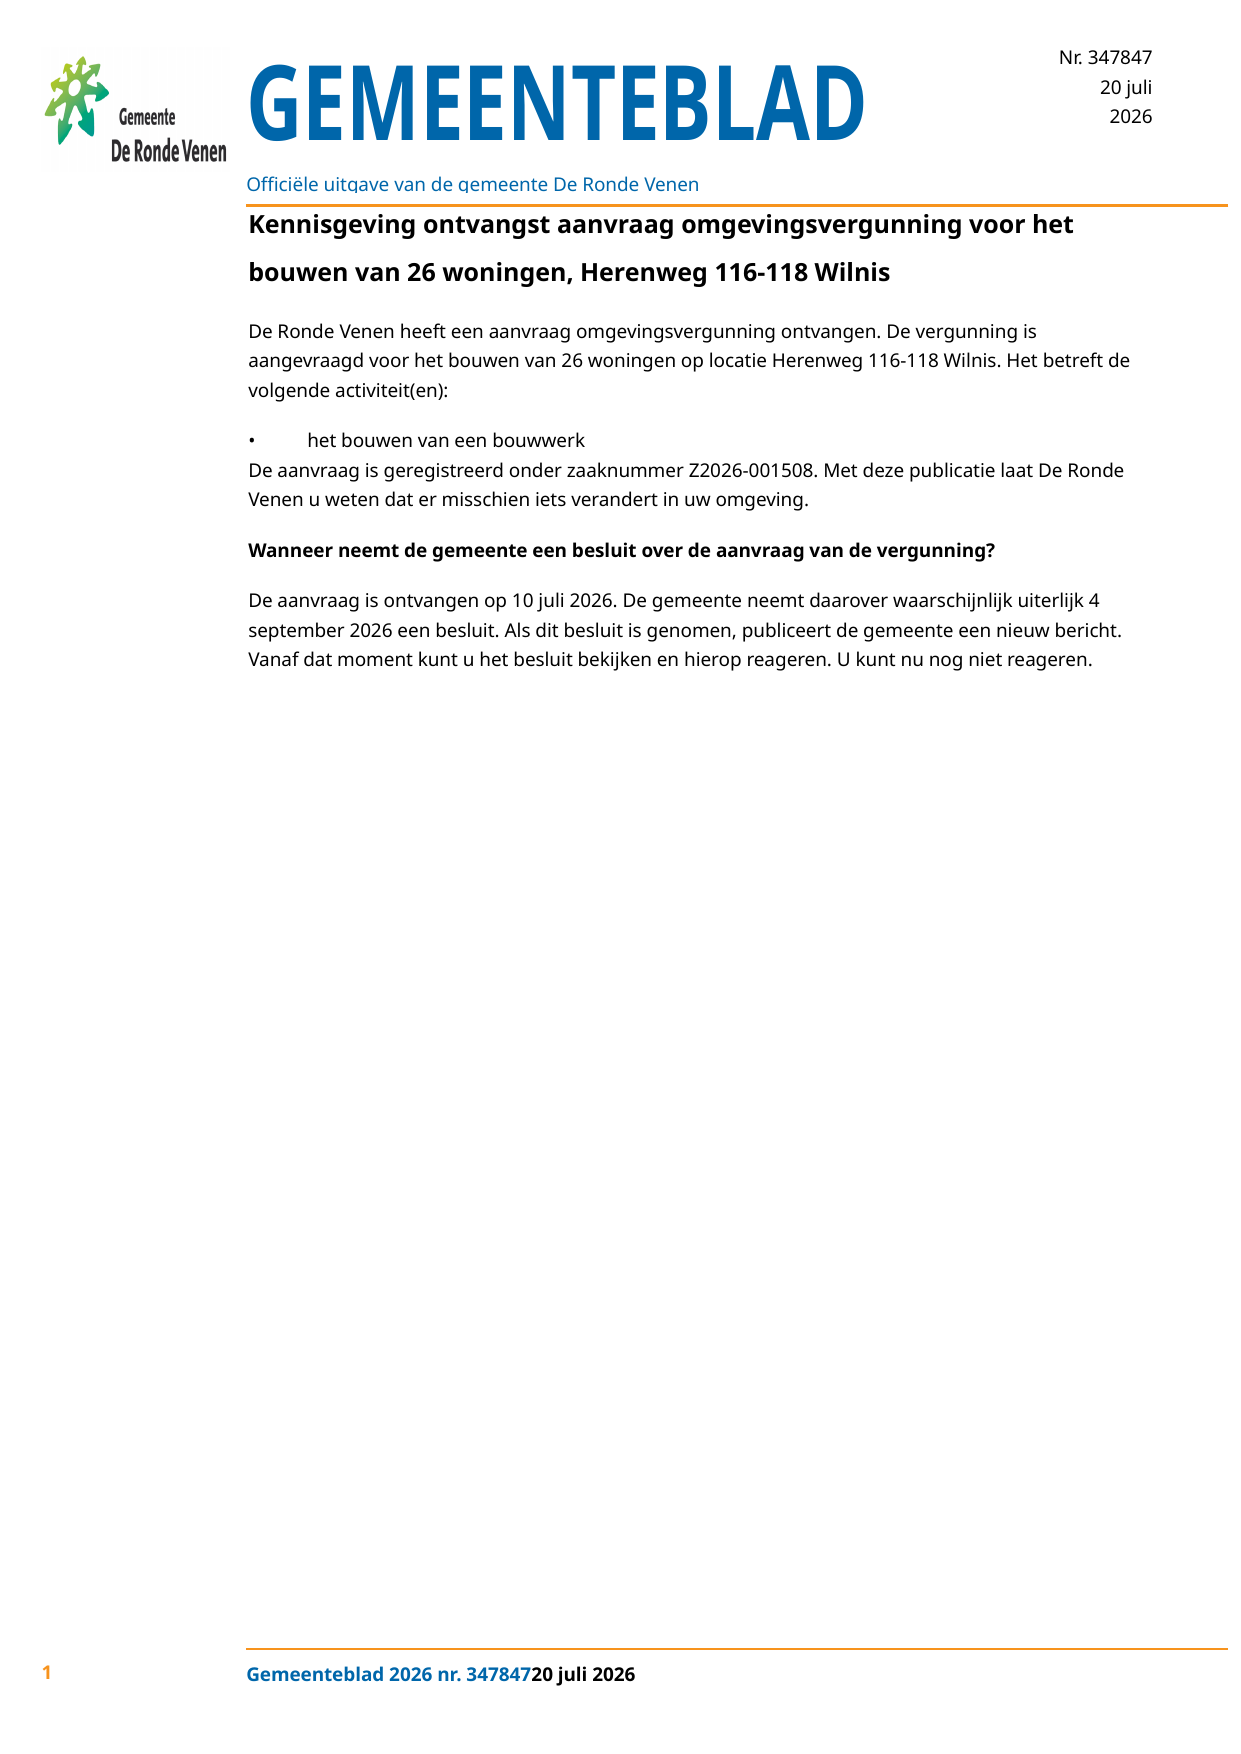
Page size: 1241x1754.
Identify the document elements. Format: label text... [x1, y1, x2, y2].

picture [41, 47, 231, 172]
list het bouwen van een bouwwerk [248, 427, 1152, 453]
text Kennisgeving ontvangst aanvraag omgevingsvergunning voor het bouwen van 26 woningen, Herenweg 116-118 Wilnis [248, 207, 1152, 288]
text Wanneer neemt de gemeente een besluit over de aanvraag van de vergunning? [248, 537, 1152, 563]
text De aanvraag is ontvangen op 10 juli 2026. De gemeente neemt daarover waarschijnlijk uiterlijk 4 september 2026 een besluit. Als dit besluit is genomen, publiceert de gemeente een nieuw bericht. Vanaf dat moment kunt u het besluit bekijken en hierop reageren. U kunt nu nog niet reageren. [248, 587, 1152, 672]
text De Ronde Venen heeft een aanvraag omgevingsvergunning ontvangen. De vergunning is aangevraagd voor het bouwen van 26 woningen op locatie Herenweg 116-118 Wilnis. Het betreft de volgende activiteit(en): [248, 318, 1152, 403]
text De aanvraag is geregistreerd onder zaaknummer Z2026-001508. Met deze publicatie laat De Ronde Venen u weten dat er misschien iets verandert in uw omgeving. [248, 457, 1152, 512]
